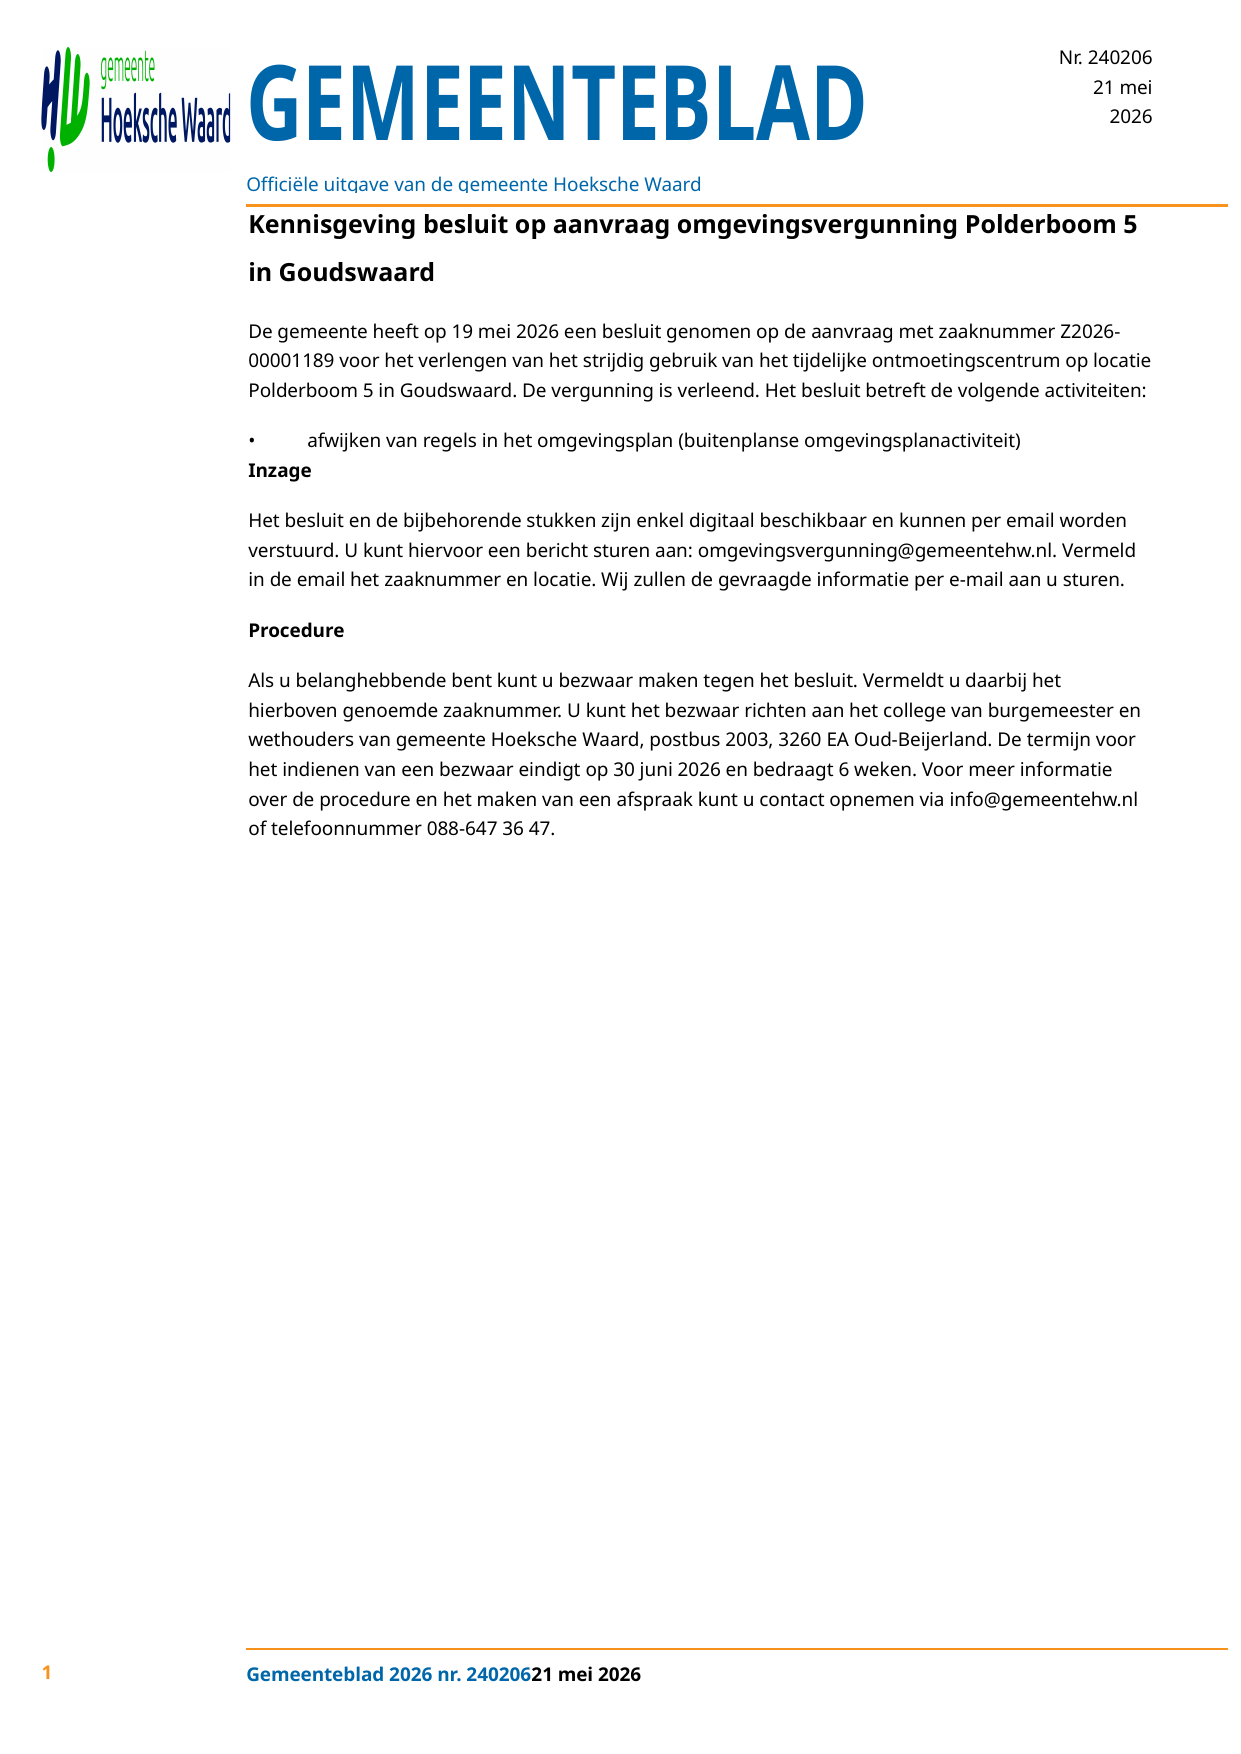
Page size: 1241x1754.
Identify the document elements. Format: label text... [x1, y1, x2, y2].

text De gemeente heeft op 19 mei 2026 een besluit genomen op de aanvraag met zaaknummer Z2026-00001189 voor het verlengen van het strijdig gebruik van het tijdelijke ontmoetingscentrum op locatie Polderboom 5 in Goudswaard. De vergunning is verleend. Het besluit betreft de volgende activiteiten: [248, 318, 1152, 403]
picture [41, 47, 231, 172]
text Als u belanghebbende bent kunt u bezwaar maken tegen het besluit. Vermeldt u daarbij het hierboven genoemde zaaknummer. U kunt het bezwaar richten aan het college van burgemeester en wethouders van gemeente Hoeksche Waard, postbus 2003, 3260 EA Oud-Beijerland. De termijn voor het indienen van een bezwaar eindigt op 30 juni 2026 en bedraagt 6 weken. Voor meer informatie over de procedure en het maken van een afspraak kunt u contact opnemen via info@gemeentehw.nl of telefoonnummer 088-647 36 47. [248, 667, 1152, 841]
text Het besluit en de bijbehorende stukken zijn enkel digitaal beschikbaar en kunnen per email worden verstuurd. U kunt hiervoor een bericht sturen aan: omgevingsvergunning@gemeentehw.nl. Vermeld in de email het zaaknummer en locatie. Wij zullen de gevraagde informatie per e-mail aan u sturen. [248, 507, 1152, 592]
text Procedure [248, 617, 1152, 643]
text Kennisgeving besluit op aanvraag omgevingsvergunning Polderboom 5 in Goudswaard [248, 207, 1152, 288]
text Inzage [248, 457, 1152, 483]
list afwijken van regels in het omgevingsplan (buitenplanse omgevingsplanactiviteit) [248, 427, 1152, 453]
